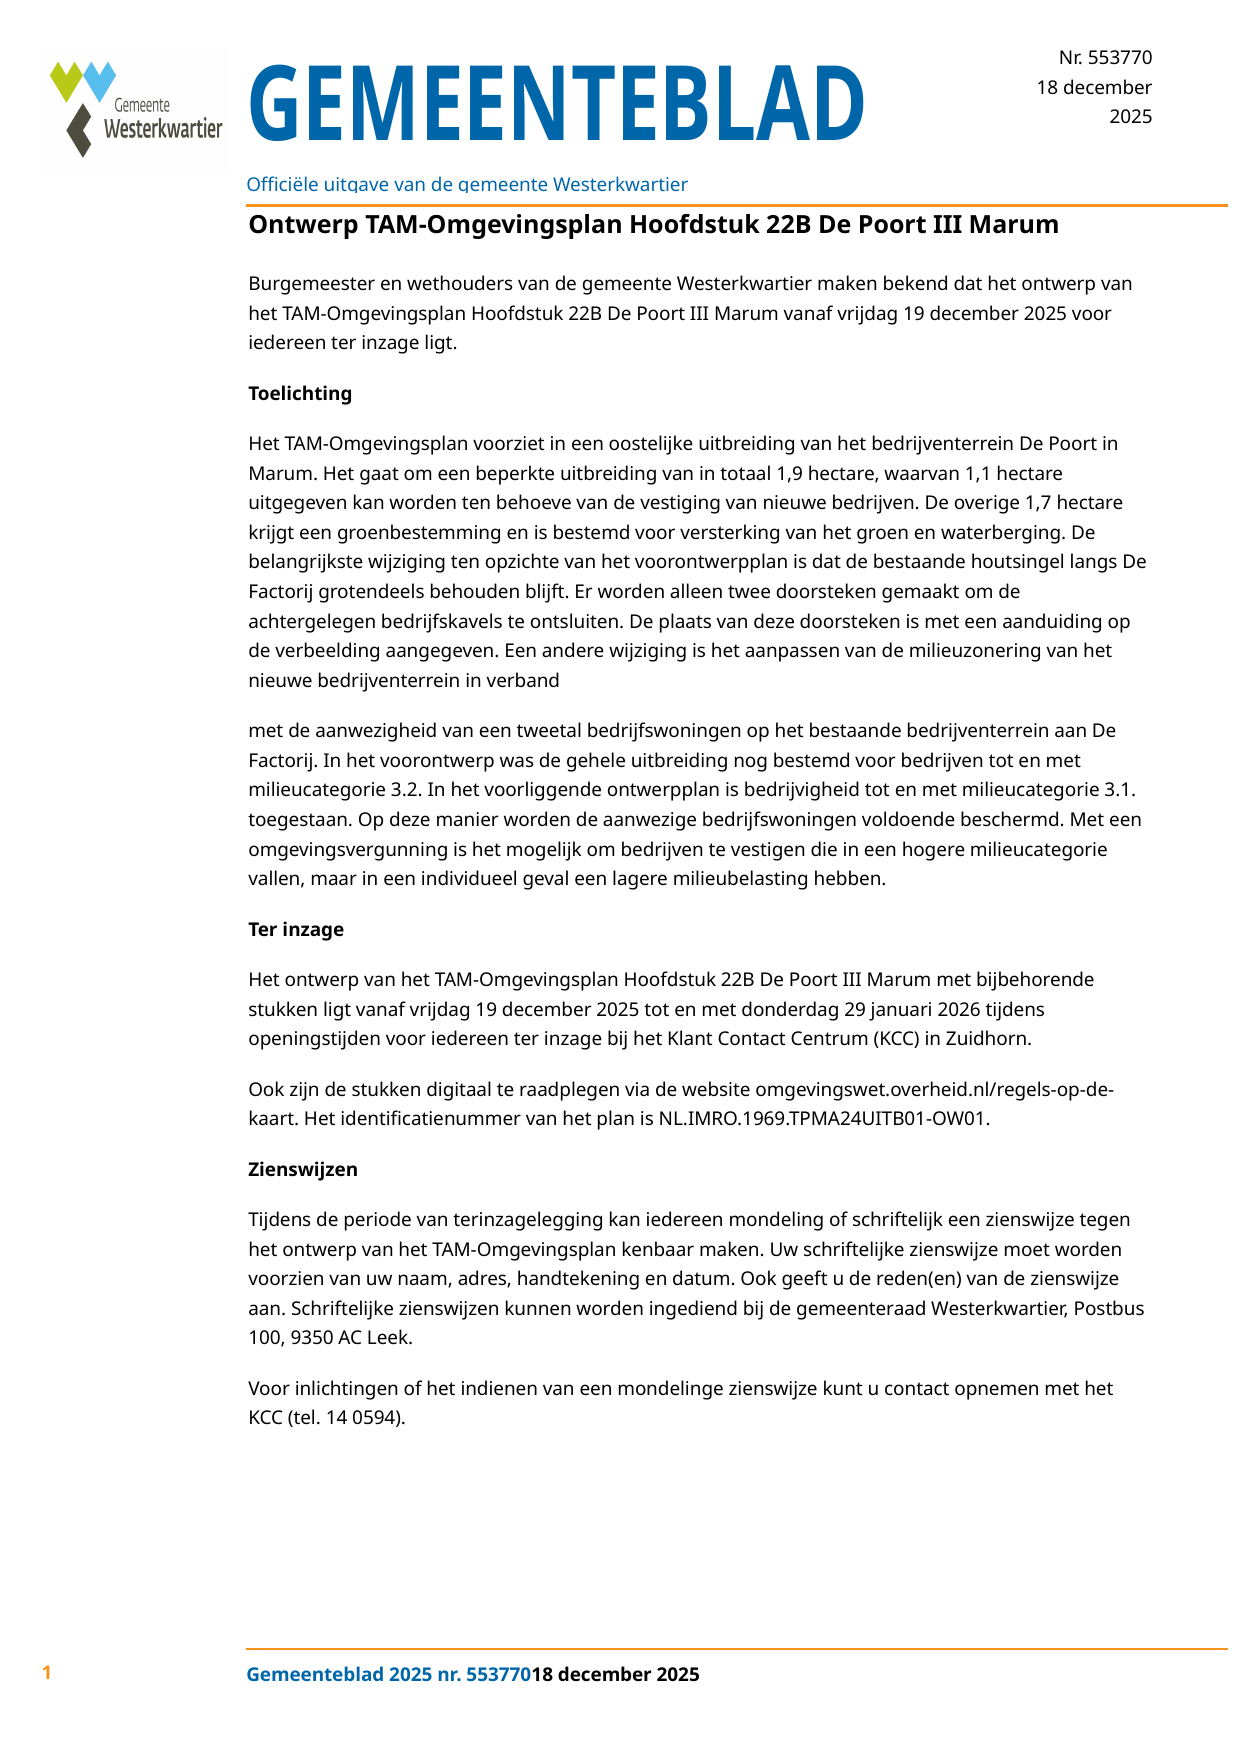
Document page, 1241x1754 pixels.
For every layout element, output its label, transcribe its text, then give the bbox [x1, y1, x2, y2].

text Voor inlichtingen of het indienen van een mondelinge zienswijze kunt u contact opnemen met het KCC (tel. 14 0594). [248, 1375, 1152, 1430]
text Het TAM-Omgevingsplan voorziet in een oostelijke uitbreiding van het bedrijventerrein De Poort in Marum. Het gaat om een beperkte uitbreiding van in totaal 1,9 hectare, waarvan 1,1 hectare uitgegeven kan worden ten behoeve van de vestiging van nieuwe bedrijven. De overige 1,7 hectare krijgt een groenbestemming en is bestemd voor versterking van het groen en waterberging. De belangrijkste wijziging ten opzichte van het voorontwerpplan is dat de bestaande houtsingel langs De Factorij grotendeels behouden blijft. Er worden alleen twee doorsteken gemaakt om de achtergelegen bedrijfskavels te ontsluiten. De plaats van deze doorsteken is met een aanduiding op de verbeelding aangegeven. Een andere wijziging is het aanpassen van de milieuzonering van het nieuwe bedrijventerrein in verband [248, 430, 1152, 693]
text Het ontwerp van het TAM-Omgevingsplan Hoofdstuk 22B De Poort III Marum met bijbehorende stukken ligt vanaf vrijdag 19 december 2025 tot en met donderdag 29 januari 2026 tijdens openingstijden voor iedereen ter inzage bij het Klant Contact Centrum (KCC) in Zuidhorn. [248, 966, 1152, 1051]
text Tijdens de periode van terinzagelegging kan iedereen mondeling of schriftelijk een zienswijze tegen het ontwerp van het TAM-Omgevingsplan kenbaar maken. Uw schriftelijke zienswijze moet worden voorzien van uw naam, adres, handtekening en datum. Ook geeft u de reden(en) van de zienswijze aan. Schriftelijke zienswijzen kunnen worden ingediend bij de gemeenteraad Westerkwartier, Postbus 100, 9350 AC Leek. [248, 1206, 1152, 1350]
text Ook zijn de stukken digitaal te raadplegen via de website omgevingswet.overheid.nl/regels-op-de-kaart. Het identificatienummer van het plan is NL.IMRO.1969.TPMA24UITB01-OW01. [248, 1076, 1152, 1131]
text Burgemeester en wethouders van de gemeente Westerkwartier maken bekend dat het ontwerp van het TAM-Omgevingsplan Hoofdstuk 22B De Poort III Marum vanaf vrijdag 19 december 2025 voor iedereen ter inzage ligt. [248, 270, 1152, 355]
text Ontwerp TAM-Omgevingsplan Hoofdstuk 22B De Poort III Marum [248, 207, 1152, 241]
text met de aanwezigheid van een tweetal bedrijfswoningen op het bestaande bedrijventerrein aan De Factorij. In het voorontwerp was de gehele uitbreiding nog bestemd voor bedrijven tot en met milieucategorie 3.2. In het voorliggende ontwerpplan is bedrijvigheid tot en met milieucategorie 3.1. toegestaan. Op deze manier worden de aanwezige bedrijfswoningen voldoende beschermd. Met een omgevingsvergunning is het mogelijk om bedrijven te vestigen die in een hogere milieucategorie vallen, maar in een individueel geval een lagere milieubelasting hebben. [248, 717, 1152, 891]
text Zienswijzen [248, 1156, 1152, 1181]
text Toelichting [248, 380, 1152, 406]
text Ter inzage [248, 916, 1152, 941]
picture [41, 47, 231, 172]
